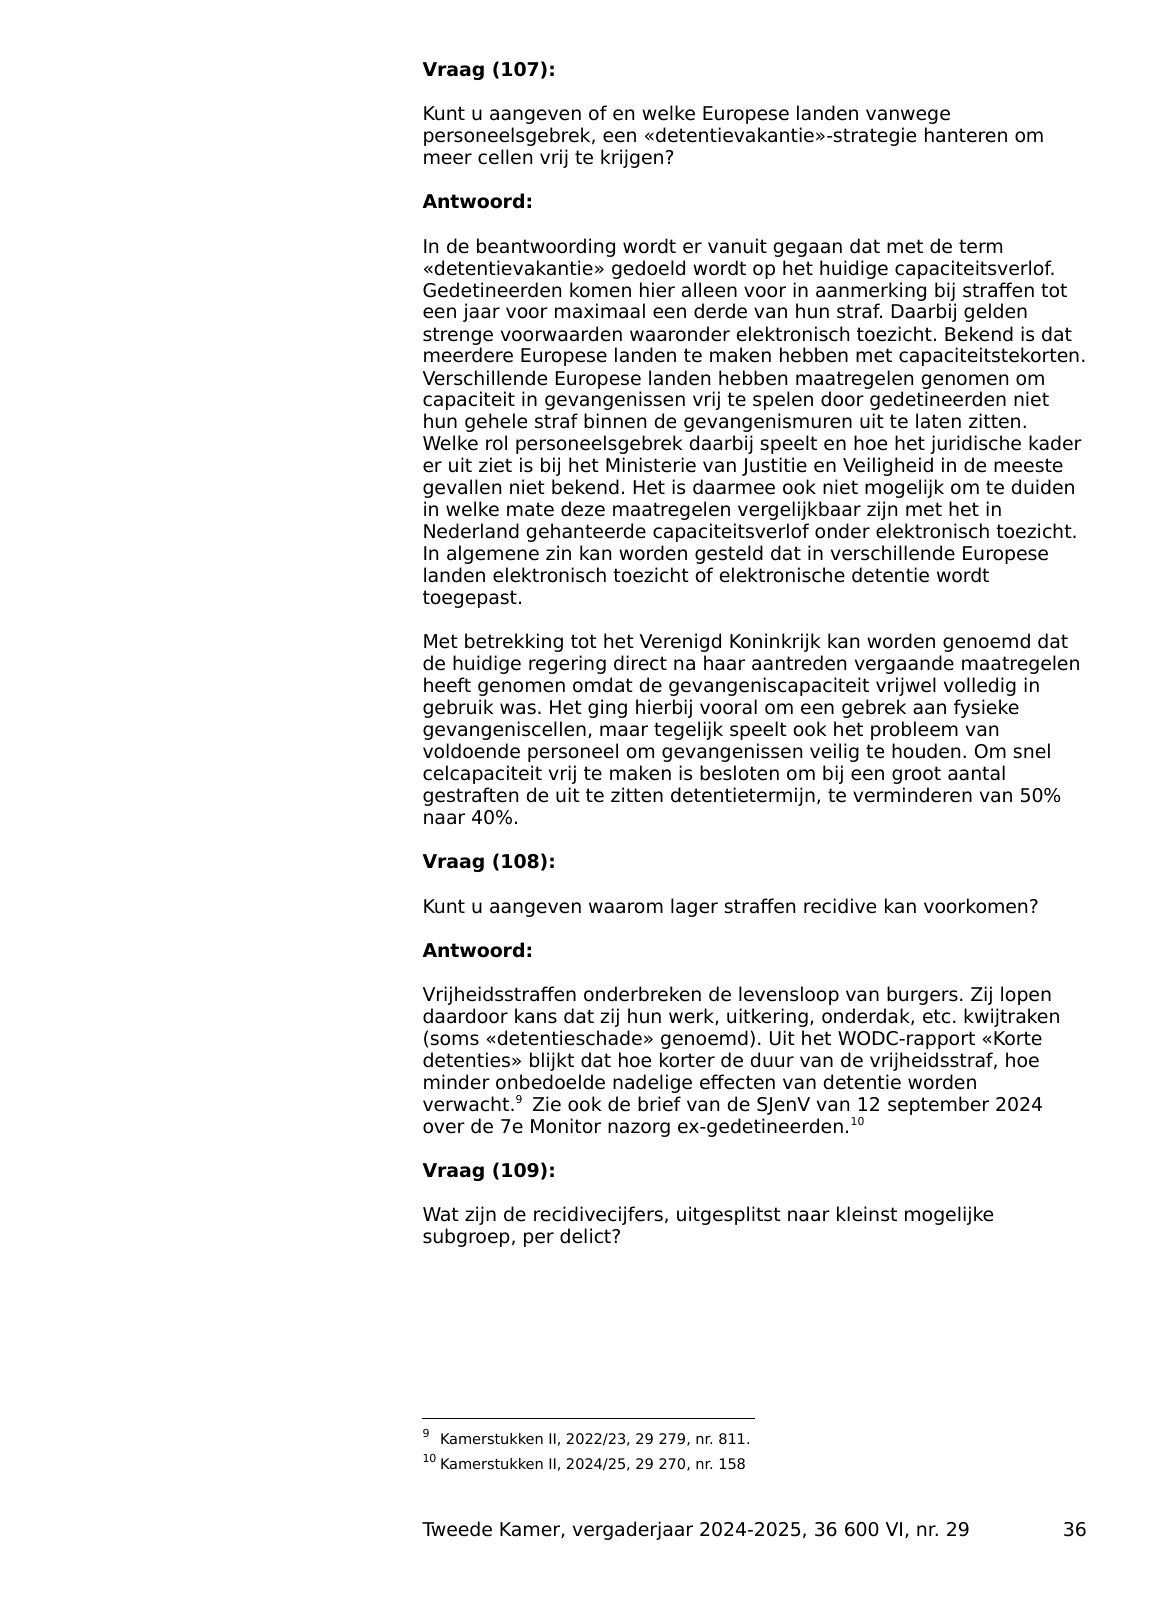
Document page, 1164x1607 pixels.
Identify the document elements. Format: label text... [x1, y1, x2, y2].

subtitle Antwoord: [422, 940, 1087, 962]
text Kunt u aangeven waarom lager straffen recidive kan voorkomen? [422, 896, 1087, 917]
text Met betrekking tot het Verenigd Koninkrijk kan worden genoemd dat de huidige regering direct na haar aantreden vergaande maatregelen heeft genomen omdat de gevangeniscapaciteit vrijwel volledig in gebruik was. Het ging hierbij vooral om een gebrek aan fysieke gevangeniscellen, maar tegelijk speelt ook het probleem van voldoende personeel om gevangenissen veilig te houden. Om snel celcapaciteit vrij te maken is besloten om bij een groot aantal gestraften de uit te zitten detentietermijn, te verminderen van 50% naar 40%. [422, 631, 1087, 829]
text In de beantwoording wordt er vanuit gegaan dat met de term «detentievakantie» gedoeld wordt op het huidige capaciteitsverlof. Gedetineerden komen hier alleen voor in aanmerking bij straffen tot een jaar voor maximaal een derde van hun straf. Daarbij gelden strenge voorwaarden waaronder elektronisch toezicht. Bekend is dat meerdere Europese landen te maken hebben met capaciteitstekorten. Verschillende Europese landen hebben maatregelen genomen om capaciteit in gevangenissen vrij te spelen door gedetineerden niet hun gehele straf binnen de gevangenismuren uit te laten zitten. Welke rol personeelsgebrek daarbij speelt en hoe het juridische kader er uit ziet is bij het Ministerie van Justitie en Veiligheid in de meeste gevallen niet bekend. Het is daarmee ook niet mogelijk om te duiden in welke mate deze maatregelen vergelijkbaar zijn met het in Nederland gehanteerde capaciteitsverlof onder elektronisch toezicht. In algemene zin kan worden gesteld dat in verschillende Europese landen elektronisch toezicht of elektronische detentie wordt toegepast. [422, 236, 1087, 609]
text Wat zijn de recidivecijfers, uitgesplitst naar kleinst mogelijke subgroep, per delict? [422, 1204, 1087, 1248]
subtitle Antwoord: [422, 191, 1087, 213]
text Kunt u aangeven of en welke Europese landen vanwege personeelsgebrek, een «detentievakantie»-strategie hanteren om meer cellen vrij te krijgen? [422, 103, 1087, 169]
subtitle Vraag (108): [422, 851, 1087, 873]
text Kamerstukken II, 2024/25, 29 270, nr. 158 [422, 1452, 1087, 1474]
text Kamerstukken II, 2022/23, 29 279, nr. 811. [422, 1427, 1087, 1449]
text Vrijheidsstraffen onderbreken de levensloop van burgers. Zij lopen daardoor kans dat zij hun werk, uitkering, onderdak, etc. kwijtraken (soms «detentieschade» genoemd). Uit het WODC-rapport «Korte detenties» blijkt dat hoe korter de duur van de vrijheidsstraf, hoe minder onbedoelde nadelige effecten van detentie worden verwacht. Zie ook de brief van de SJenV van 12 september 2024 over de 7e Monitor nazorg ex-gedetineerden. [422, 984, 1087, 1138]
subtitle Vraag (107): [422, 59, 1087, 81]
subtitle Vraag (109): [422, 1160, 1087, 1182]
